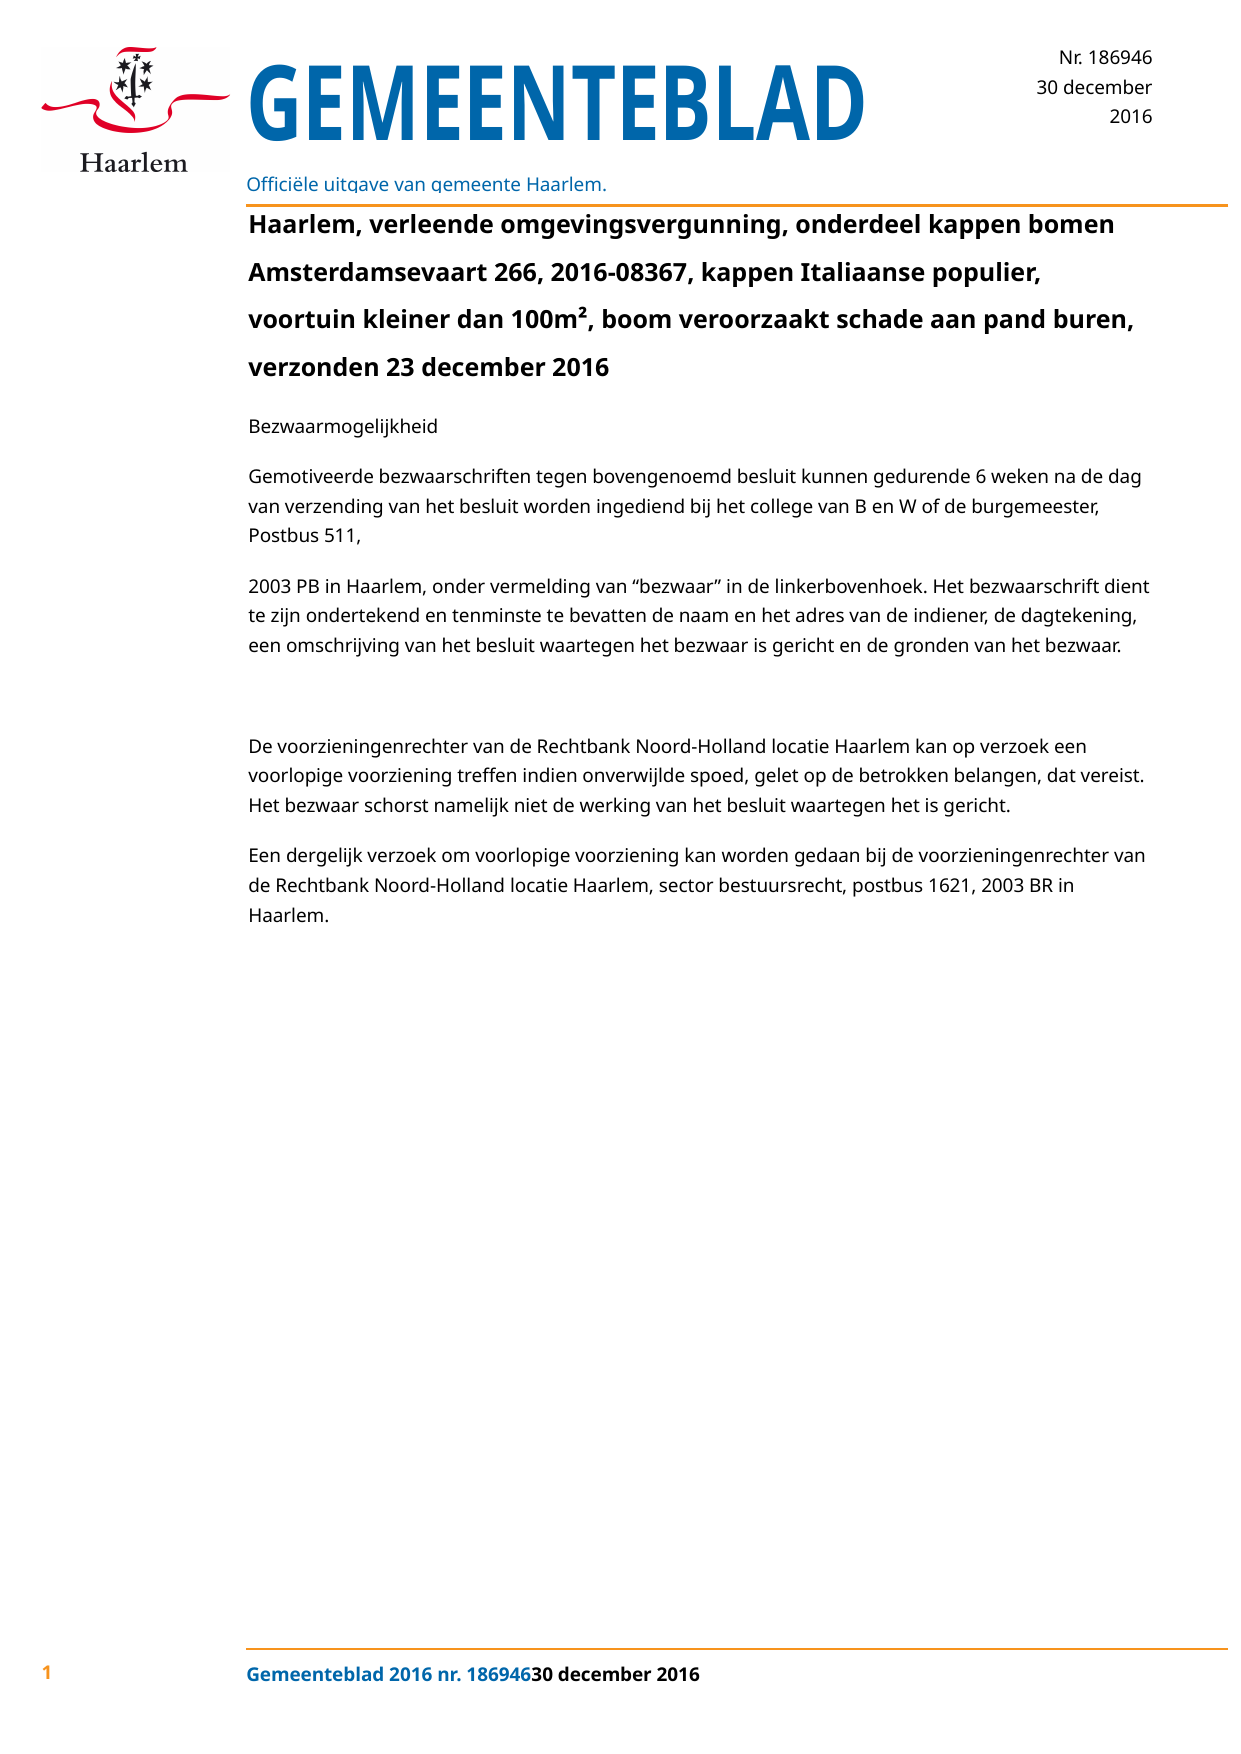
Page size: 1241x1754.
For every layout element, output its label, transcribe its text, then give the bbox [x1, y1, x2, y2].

text Een dergelijk verzoek om voorlopige voorziening kan worden gedaan bij de voorzieningenrechter van de Rechtbank Noord-Holland locatie Haarlem, sector bestuursrecht, postbus 1621, 2003 BR in Haarlem. [248, 843, 1152, 928]
text Gemotiveerde bezwaarschriften tegen bovengenoemd besluit kunnen gedurende 6 weken na de dag van verzending van het besluit worden ingediend bij het college van B en W of de burgemeester, Postbus 511, [248, 463, 1152, 548]
text Bezwaarmogelijkheid [248, 413, 1152, 439]
text Haarlem, verleende omgevingsvergunning, onderdeel kappen bomen Amsterdamsevaart 266, 2016-08367, kappen Italiaanse populier, voortuin kleiner dan 100m², boom veroorzaakt schade aan pand buren, verzonden 23 december 2016 [248, 207, 1152, 384]
text De voorzieningenrechter van de Rechtbank Noord-Holland locatie Haarlem kan op verzoek een voorlopige voorziening treffen indien onverwijlde spoed, gelet op de betrokken belangen, dat vereist. Het bezwaar schorst namelijk niet de werking van het besluit waartegen het is gericht. [248, 733, 1152, 818]
picture [41, 47, 231, 172]
text 2003 PB in Haarlem, onder vermelding van “bezwaar” in de linkerbovenhoek. Het bezwaarschrift dient te zijn ondertekend en tenminste te bevatten de naam en het adres van de indiener, de dagtekening, een omschrijving van het besluit waartegen het bezwaar is gericht en de gronden van het bezwaar. [248, 573, 1152, 658]
